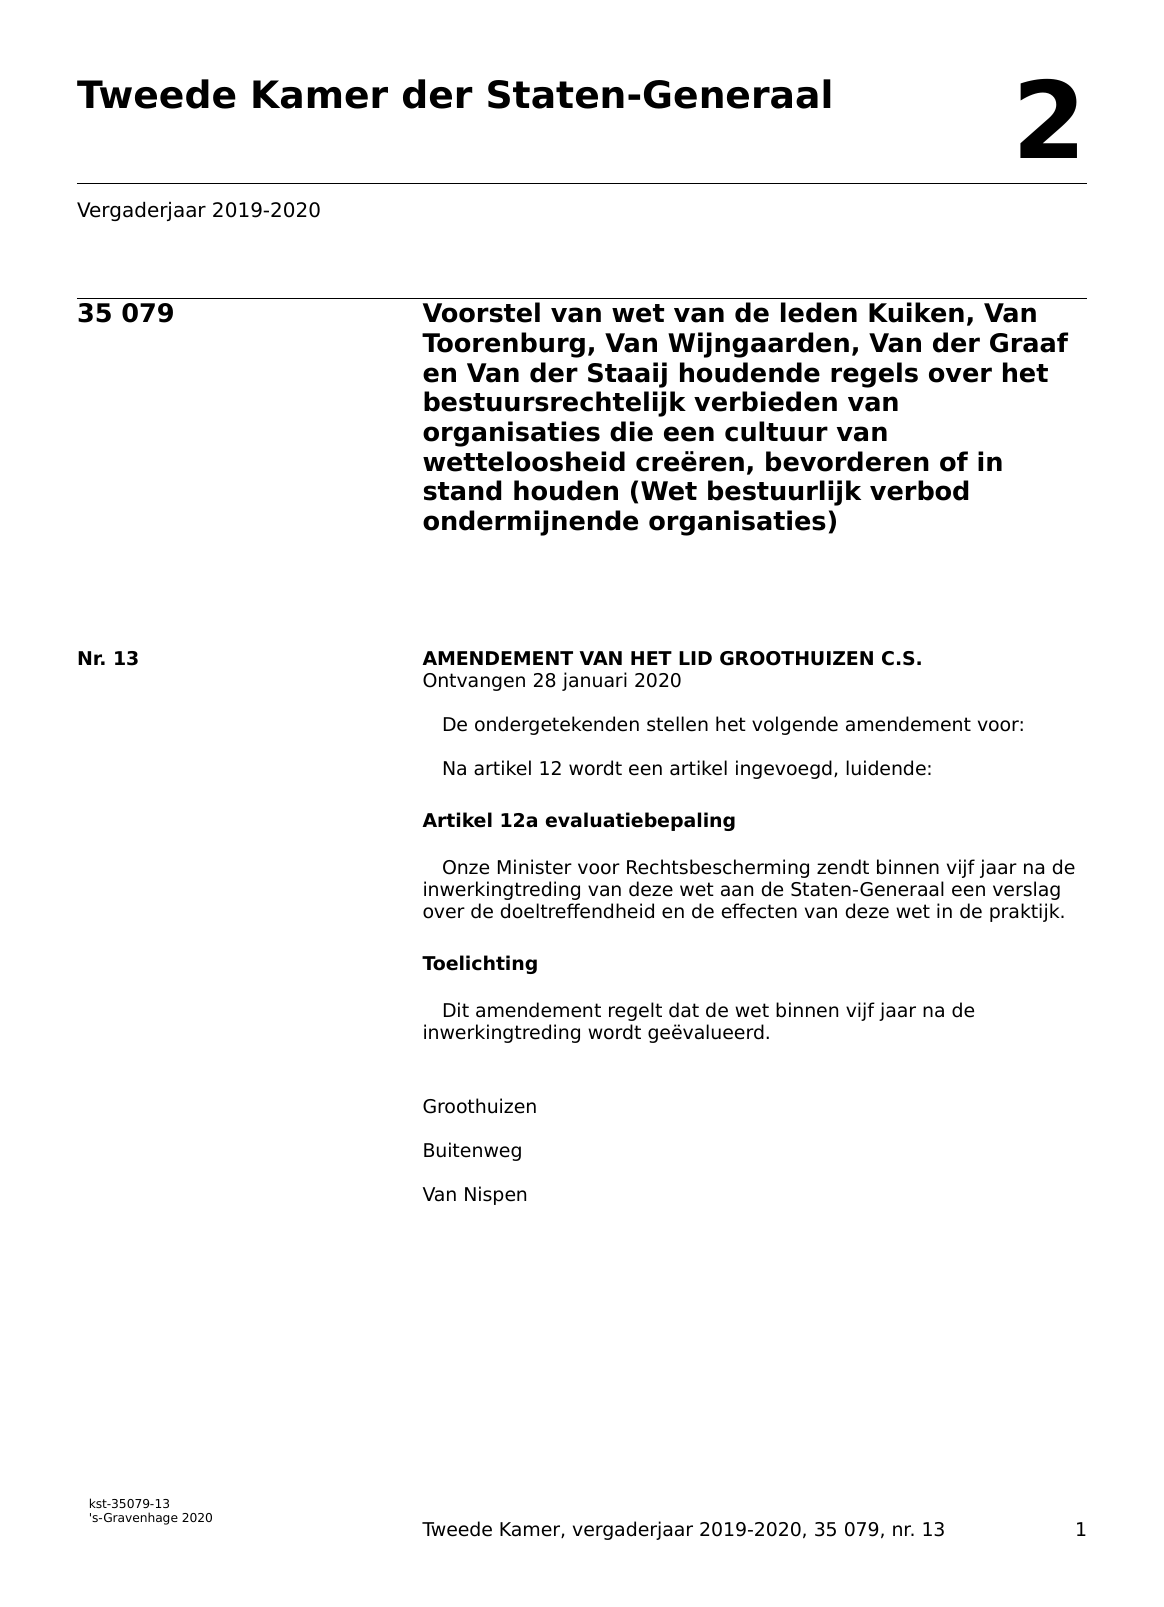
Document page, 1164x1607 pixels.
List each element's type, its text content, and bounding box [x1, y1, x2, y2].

text Groothuizen Buitenweg Van Nispen [422, 1074, 1087, 1206]
text 's-Gravenhage 2020 [88, 1511, 323, 1525]
subtitle Artikel 12a evaluatiebepaling [422, 810, 1087, 832]
subtitle Nr. 13 AMENDEMENT VAN HET LID GROOTHUIZEN C.S. [77, 647, 1087, 669]
text Onze Minister voor Rechtsbescherming zendt binnen vijf jaar na de inwerkingtreding van deze wet aan de Staten-Generaal een verslag over de doeltreffendheid en de effecten van deze wet in de praktijk. [422, 857, 1087, 923]
text Ontvangen 28 januari 2020 [422, 669, 1087, 691]
subtitle 35 079 Voorstel van wet van de leden Kuiken, Van Toorenburg, Van Wijngaarden, Van der Graaf en Van der Staaij houdende regels over het bestuursrechtelijk verbieden van organisaties die een cultuur van wetteloosheid creëren, bevorderen of in stand houden (Wet bestuurlijk verbod ondermijnende organisaties) [77, 299, 1087, 536]
text Dit amendement regelt dat de wet binnen vijf jaar na de inwerkingtreding wordt geëvalueerd. [422, 1000, 1087, 1044]
table_header 2 [886, 59, 1087, 183]
text kst-35079-13 [88, 1497, 323, 1511]
text Na artikel 12 wordt een artikel ingevoegd, luidende: [422, 758, 1087, 780]
text De ondergetekenden stellen het volgende amendement voor: [422, 714, 1087, 736]
table_header Tweede Kamer der Staten-Generaal [77, 59, 886, 183]
table_cell Vergaderjaar 2019-2020 [77, 184, 1087, 298]
subtitle Toelichting [422, 953, 1087, 975]
